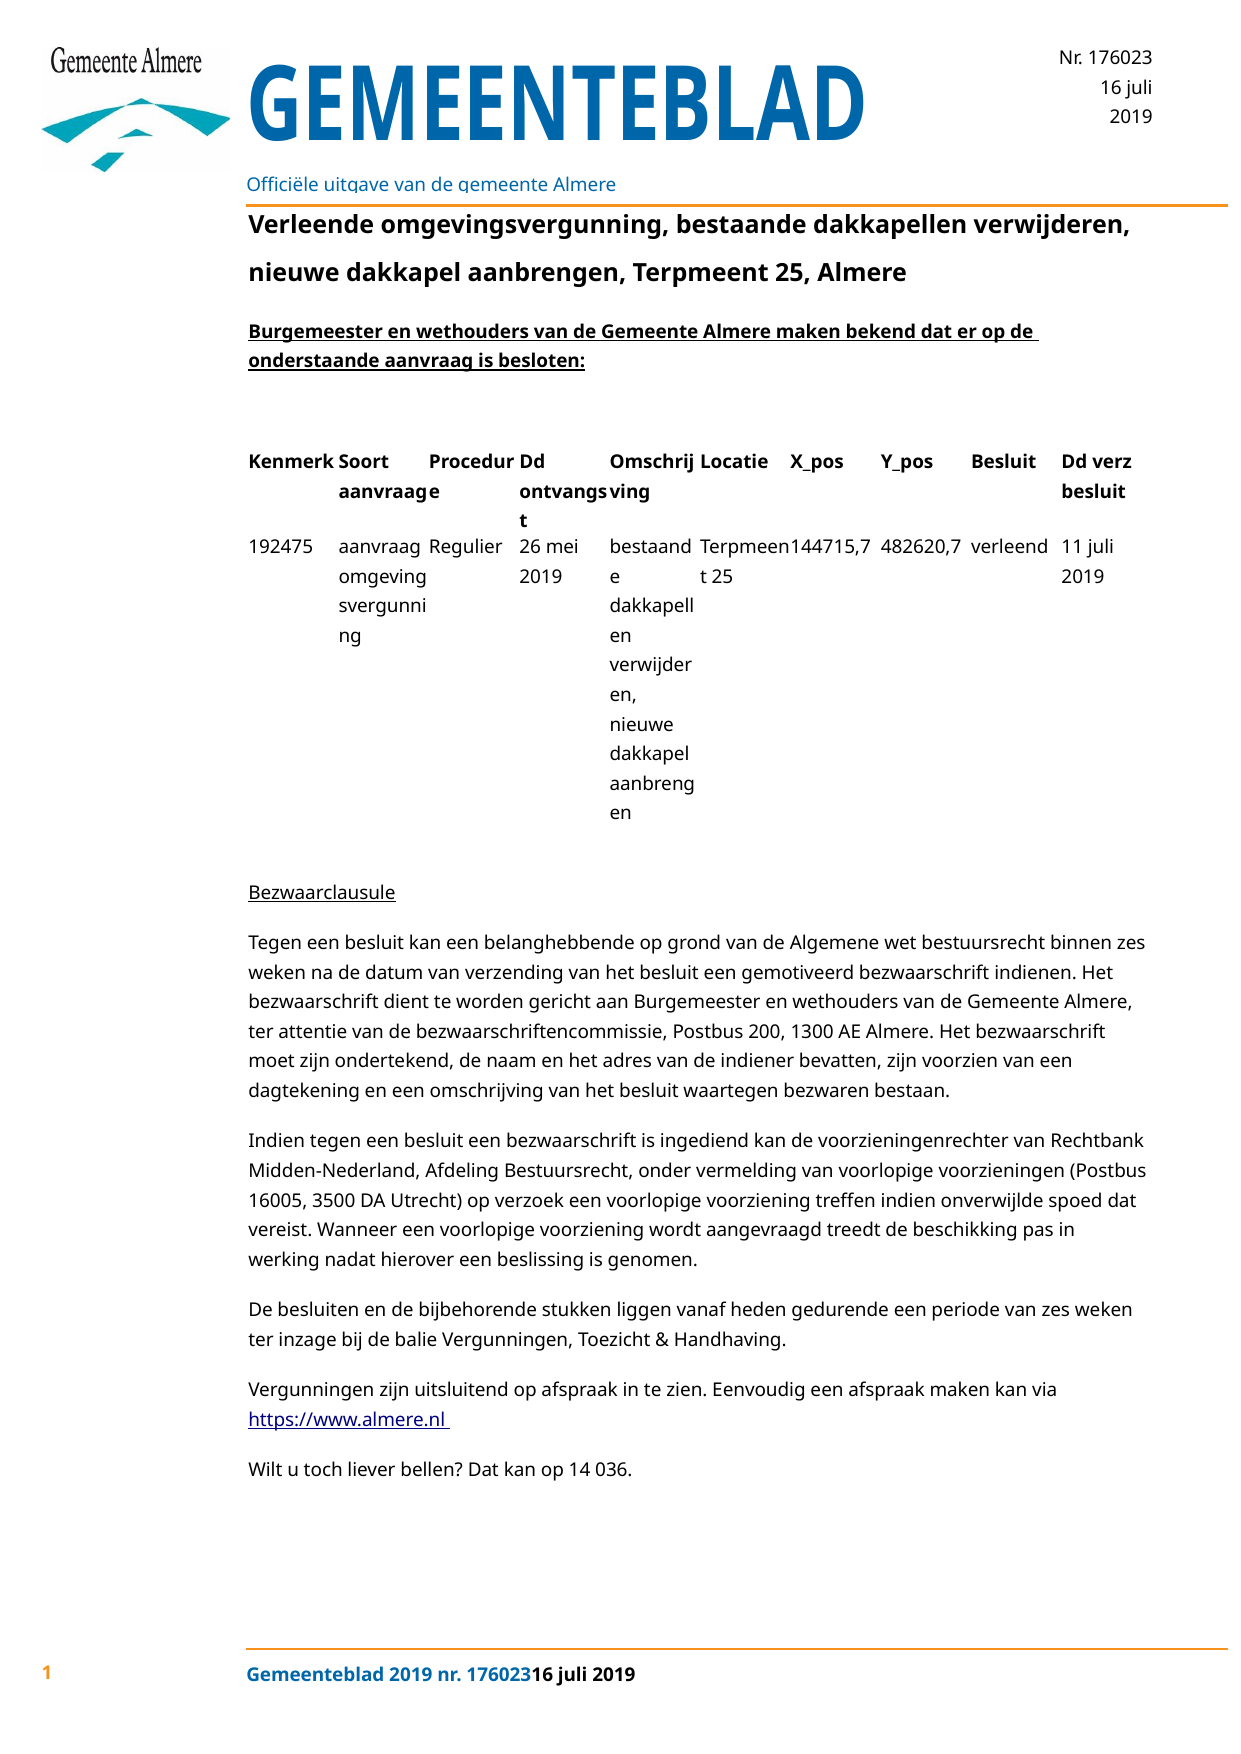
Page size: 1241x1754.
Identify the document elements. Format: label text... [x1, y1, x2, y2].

table_header Kenmerk [248, 449, 338, 533]
table_cell bestaande dakkapellen verwijderen, nieuwe dakkapel aanbrengen [609, 533, 700, 825]
text Wilt u toch liever bellen? Dat kan op 14 036. [248, 1456, 1152, 1482]
table_header Procedure [429, 449, 519, 533]
table_cell 482620,7 [881, 533, 971, 825]
table_cell Terpmeent 25 [700, 533, 790, 825]
table_cell 144715,7 [790, 533, 881, 825]
table_header Dd ontvangst [519, 449, 609, 533]
table_header Besluit [971, 449, 1061, 533]
text Indien tegen een besluit een bezwaarschrift is ingediend kan de voorzieningenrechter van Rechtbank Midden-Nederland, Afdeling Bestuursrecht, onder vermelding van voorlopige voorzieningen (Postbus 16005, 3500 DA Utrecht) op verzoek een voorlopige voorziening treffen indien onverwijlde spoed dat vereist. Wanneer een voorlopige voorziening wordt aangevraagd treedt de beschikking pas in werking nadat hierover een beslissing is genomen. [248, 1128, 1152, 1272]
table_cell 11 juli 2019 [1061, 533, 1152, 825]
table_header Dd verz besluit [1061, 449, 1152, 533]
table_header Soort aanvraag [338, 449, 429, 533]
text Burgemeester en wethouders van de Gemeente Almere maken bekend dat er op de onderstaande aanvraag is besloten: [248, 318, 1152, 373]
text Vergunningen zijn uitsluitend op afspraak in te zien. Eenvoudig een afspraak maken kan via https://www.almere.nl [248, 1376, 1152, 1432]
text Bezwaarclausule [248, 879, 1152, 905]
table_cell 192475 [248, 533, 338, 825]
table_header X_pos [790, 449, 881, 533]
table_header Y_pos [881, 449, 971, 533]
table_cell aanvraag omgevingsvergunning [338, 533, 429, 825]
table_header Omschrijving [609, 449, 700, 533]
picture [41, 47, 231, 172]
text De besluiten en de bijbehorende stukken liggen vanaf heden gedurende een periode van zes weken ter inzage bij de balie Vergunningen, Toezicht & Handhaving. [248, 1296, 1152, 1352]
table_header Locatie [700, 449, 790, 533]
text Tegen een besluit kan een belanghebbende op grond van de Algemene wet bestuursrecht binnen zes weken na de datum van verzending van het besluit een gemotiveerd bezwaarschrift indienen. Het bezwaarschrift dient te worden gericht aan Burgemeester en wethouders van de Gemeente Almere, ter attentie van de bezwaarschriftencommissie, Postbus 200, 1300 AE Almere. Het bezwaarschrift moet zijn ondertekend, de naam en het adres van de indiener bevatten, zijn voorzien van een dagtekening en een omschrijving van het besluit waartegen bezwaren bestaan. [248, 929, 1152, 1103]
text Verleende omgevingsvergunning, bestaande dakkapellen verwijderen, nieuwe dakkapel aanbrengen, Terpmeent 25, Almere [248, 207, 1152, 288]
table_cell Regulier [429, 533, 519, 825]
table_cell verleend [971, 533, 1061, 825]
table_cell 26 mei 2019 [519, 533, 609, 825]
